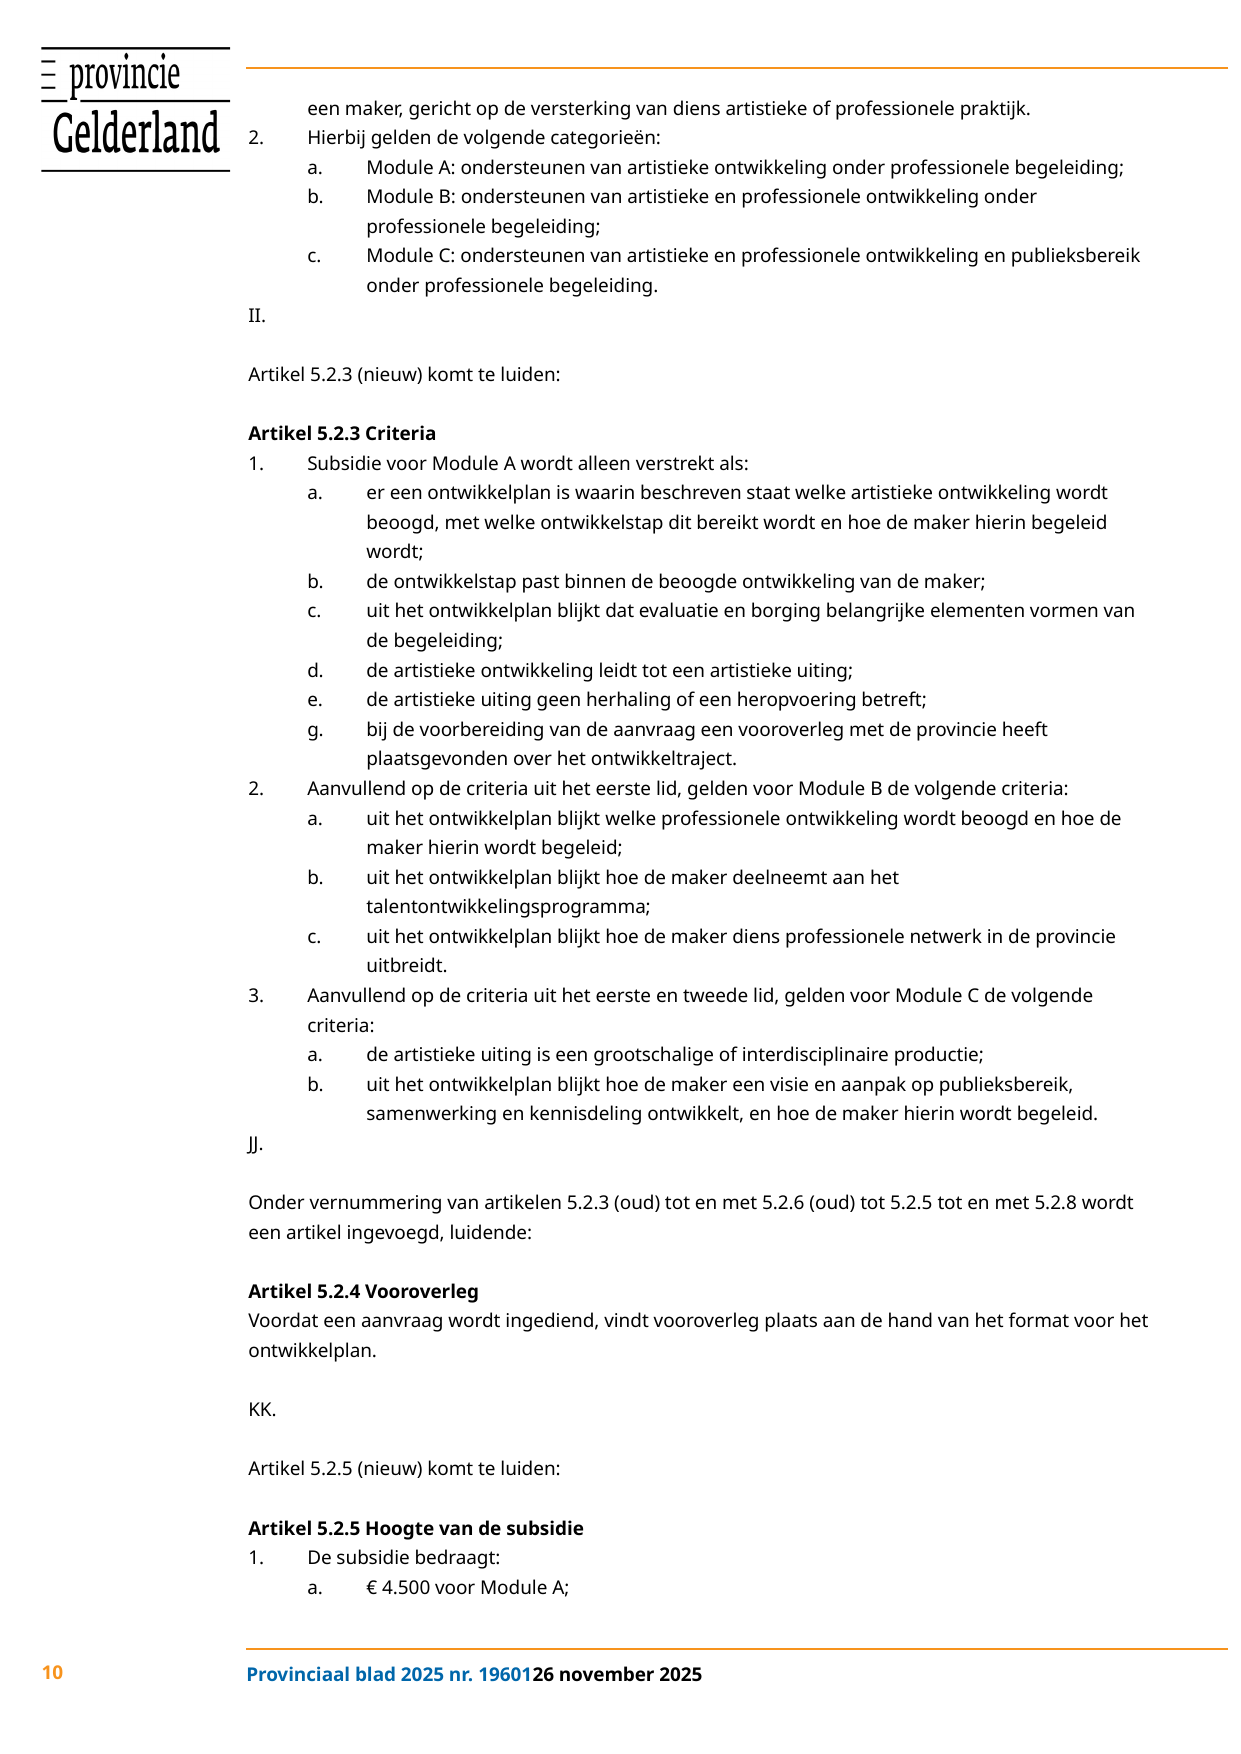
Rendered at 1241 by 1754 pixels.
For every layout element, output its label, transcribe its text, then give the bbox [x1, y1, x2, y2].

list Subsidie voor Module A wordt alleen verstrekt als: [248, 450, 1152, 476]
text Artikel 5.2.5 (nieuw) komt te luiden: [248, 1456, 1152, 1481]
list uit het ontwikkelplan blijkt hoe de maker een visie en aanpak op publieksbereik, samenwerking en kennisdeling ontwikkelt, en hoe de maker hierin wordt begeleid. [307, 1071, 1152, 1126]
text JJ. [248, 1130, 1152, 1156]
text Artikel 5.2.5 Hoogte van de subsidie [248, 1515, 1152, 1541]
text Artikel 5.2.3 (nieuw) komt te luiden: [248, 361, 1152, 387]
list uit het ontwikkelplan blijkt hoe de maker diens professionele netwerk in de provincie uitbreidt. [307, 923, 1152, 978]
text II. [248, 302, 1152, 328]
list € 4.500 voor Module A; [307, 1574, 1152, 1600]
list uit het ontwikkelplan blijkt hoe de maker deelneemt aan het talentontwikkelingsprogramma; [307, 864, 1152, 919]
text Onder vernummering van artikelen 5.2.3 (oud) tot en met 5.2.6 (oud) tot 5.2.5 tot en met 5.2.8 wordt een artikel ingevoegd, luidende: [248, 1189, 1152, 1245]
list Module B: ondersteunen van artistieke en professionele ontwikkeling onder professionele begeleiding; [307, 183, 1152, 239]
picture [41, 47, 231, 172]
text Artikel 5.2.4 Vooroverleg [248, 1278, 1152, 1304]
list uit het ontwikkelplan blijkt welke professionele ontwikkeling wordt beoogd en hoe de maker hierin wordt begeleid; [307, 805, 1152, 860]
list de artistieke uiting is een grootschalige of interdisciplinaire productie; [307, 1041, 1152, 1067]
list Aanvullend op de criteria uit het eerste lid, gelden voor Module B de volgende criteria: [248, 775, 1152, 801]
list bij de voorbereiding van de aanvraag een vooroverleg met de provincie heeft plaatsgevonden over het ontwikkeltraject. [307, 716, 1152, 771]
text Voordat een aanvraag wordt ingediend, vindt vooroverleg plaats aan de hand van het format voor het ontwikkelplan. [248, 1308, 1152, 1363]
list er een ontwikkelplan is waarin beschreven staat welke artistieke ontwikkeling wordt beoogd, met welke ontwikkelstap dit bereikt wordt en hoe de maker hierin begeleid wordt; [307, 479, 1152, 564]
list de ontwikkelstap past binnen de beoogde ontwikkeling van de maker; [307, 568, 1152, 594]
list Module A: ondersteunen van artistieke ontwikkeling onder professionele begeleiding; [307, 154, 1152, 180]
list Hierbij gelden de volgende categorieën: [248, 124, 1152, 150]
text KK. [248, 1396, 1152, 1422]
list Module C: ondersteunen van artistieke en professionele ontwikkeling en publieksbereik onder professionele begeleiding. [307, 243, 1152, 298]
list De subsidie bedraagt: [248, 1544, 1152, 1570]
list de artistieke ontwikkeling leidt tot een artistieke uiting; [307, 657, 1152, 683]
list een maker, gericht op de versterking van diens artistieke of professionele praktijk. [248, 95, 1152, 121]
text Artikel 5.2.3 Criteria [248, 420, 1152, 446]
list de artistieke uiting geen herhaling of een heropvoering betreft; [307, 686, 1152, 712]
list uit het ontwikkelplan blijkt dat evaluatie en borging belangrijke elementen vormen van de begeleiding; [307, 598, 1152, 653]
list Aanvullend op de criteria uit het eerste en tweede lid, gelden voor Module C de volgende criteria: [248, 982, 1152, 1038]
